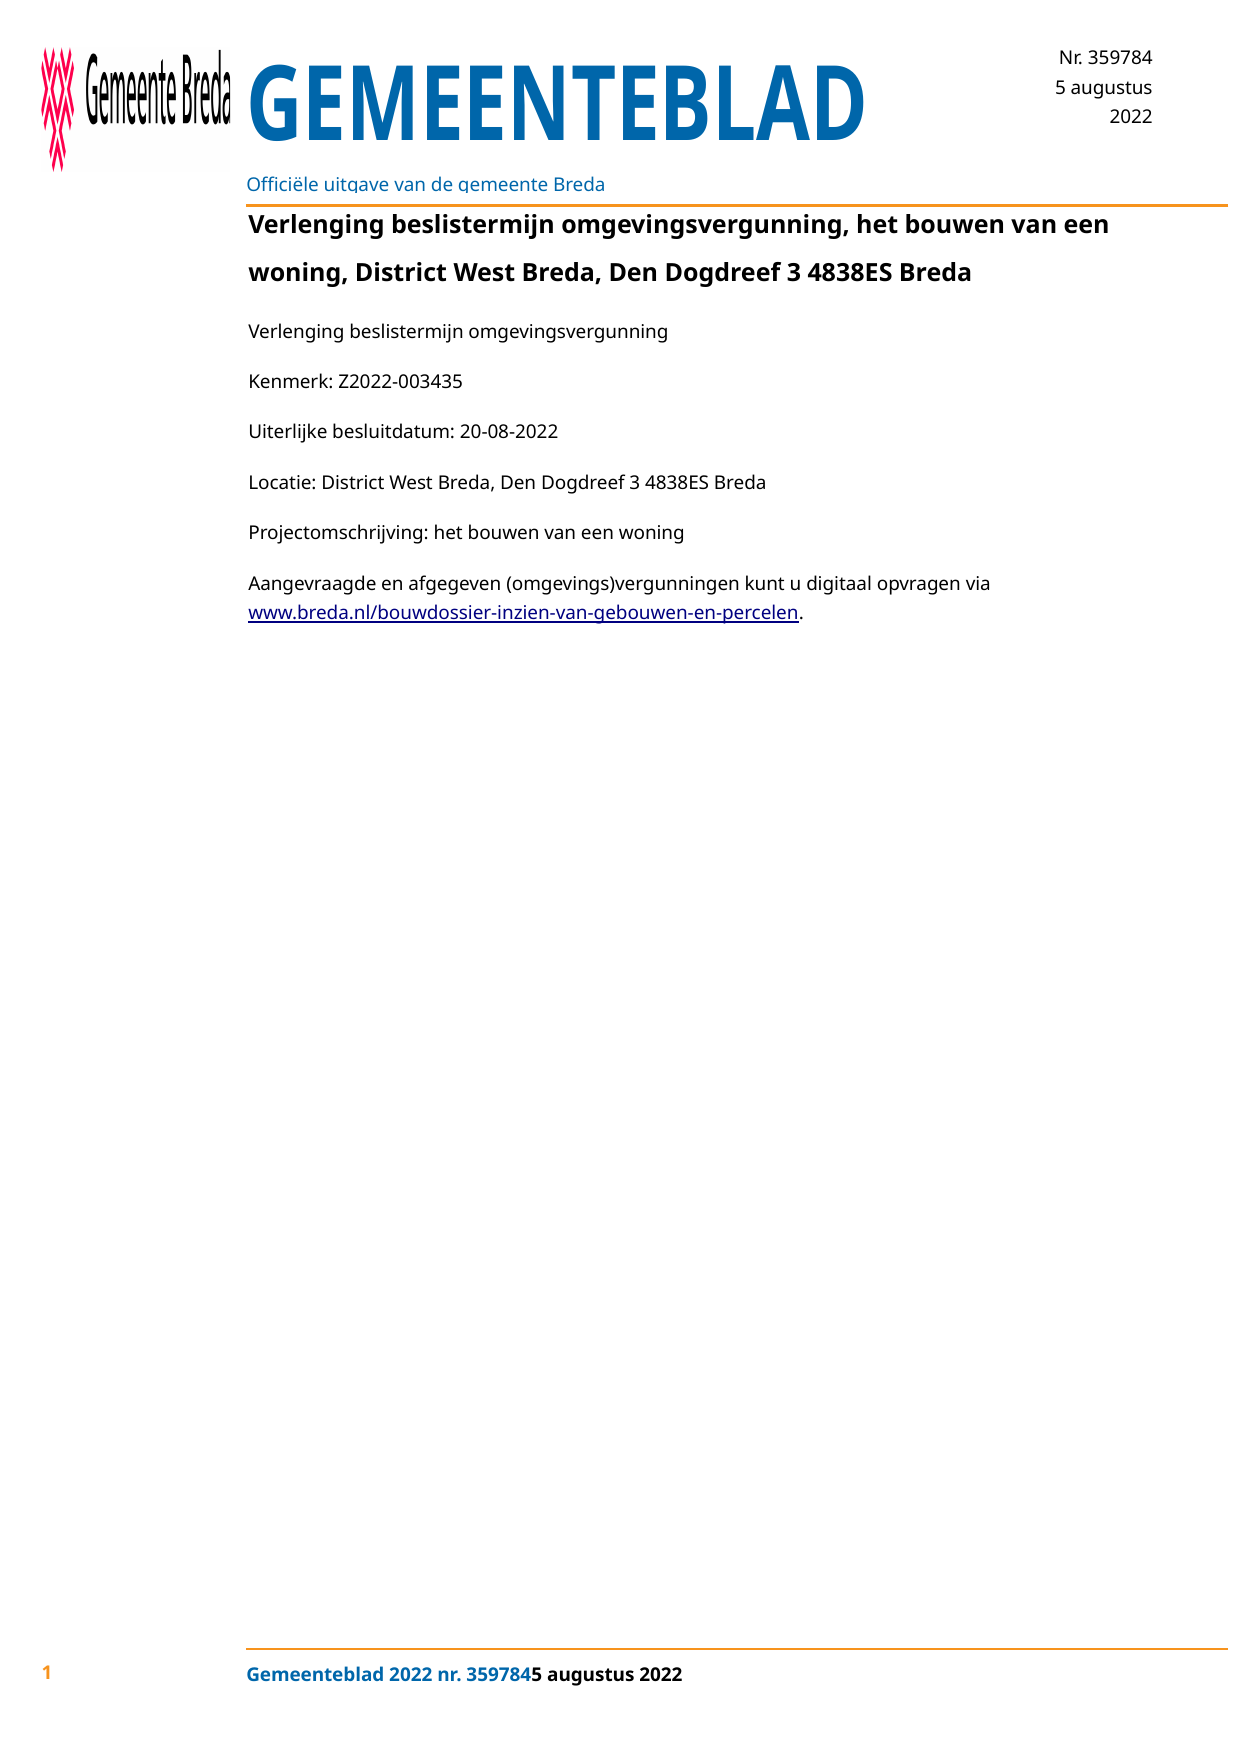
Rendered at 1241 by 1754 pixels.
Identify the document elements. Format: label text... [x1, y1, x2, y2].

picture [41, 47, 231, 172]
text Locatie: District West Breda, Den Dogdreef 3 4838ES Breda [248, 469, 1152, 495]
text Verlenging beslistermijn omgevingsvergunning [248, 318, 1152, 344]
text Verlenging beslistermijn omgevingsvergunning, het bouwen van een woning, District West Breda, Den Dogdreef 3 4838ES Breda [248, 207, 1152, 288]
text Aangevraagde en afgegeven (omgevings)vergunningen kunt u digitaal opvragen via www.breda.nl/bouwdossier-inzien-van-gebouwen-en-percelen. [248, 570, 1152, 625]
text Projectomschrijving: het bouwen van een woning [248, 519, 1152, 545]
text Kenmerk: Z2022-003435 [248, 368, 1152, 394]
text Uiterlijke besluitdatum: 20-08-2022 [248, 419, 1152, 444]
